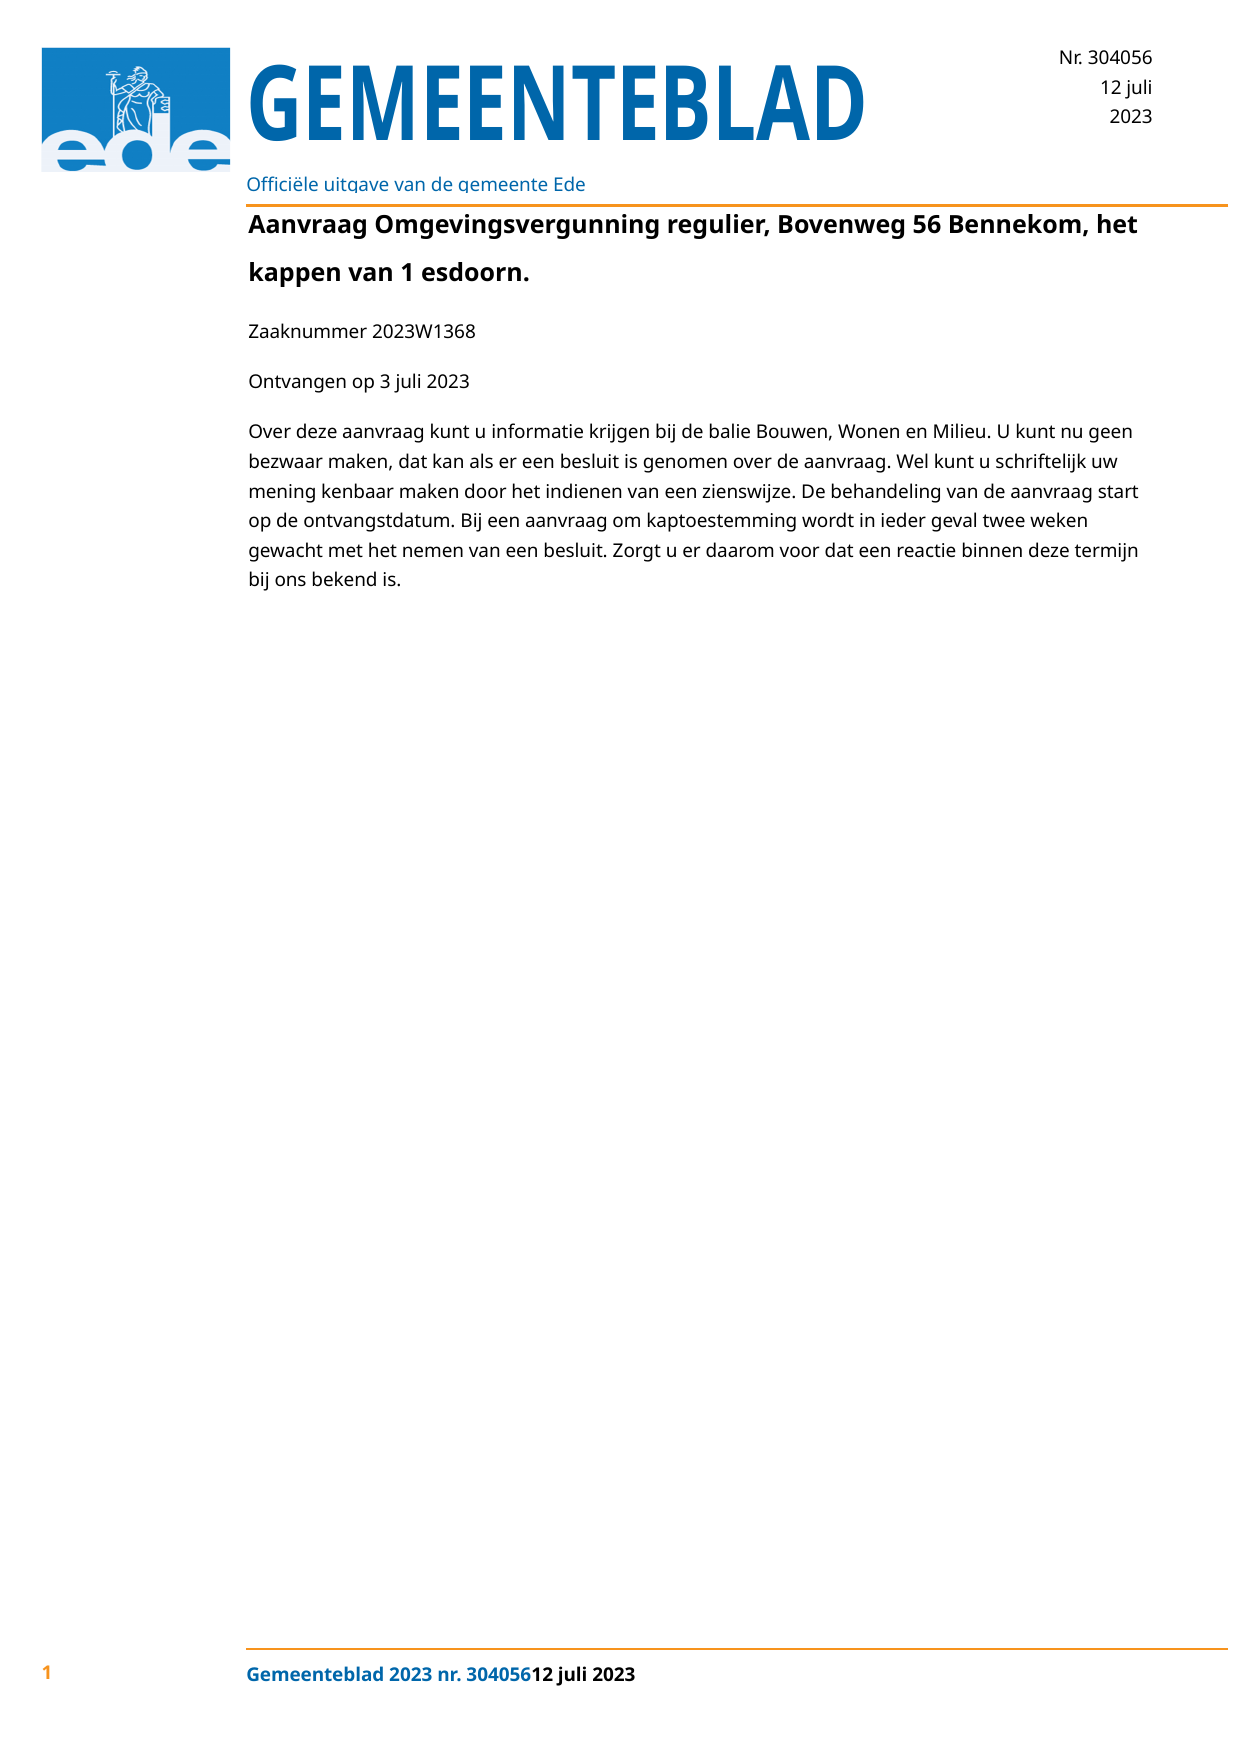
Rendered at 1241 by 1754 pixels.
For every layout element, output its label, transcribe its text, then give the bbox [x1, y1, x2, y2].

text Over deze aanvraag kunt u informatie krijgen bij de balie Bouwen, Wonen en Milieu. U kunt nu geen bezwaar maken, dat kan als er een besluit is genomen over de aanvraag. Wel kunt u schriftelijk uw mening kenbaar maken door het indienen van een zienswijze. De behandeling van de aanvraag start op de ontvangstdatum. Bij een aanvraag om kaptoestemming wordt in ieder geval twee weken gewacht met het nemen van een besluit. Zorgt u er daarom voor dat een reactie binnen deze termijn bij ons bekend is. [248, 419, 1152, 592]
text Zaaknummer 2023W1368 [248, 318, 1152, 344]
picture [41, 47, 231, 172]
text Ontvangen op 3 juli 2023 [248, 368, 1152, 394]
text Aanvraag Omgevingsvergunning regulier, Bovenweg 56 Bennekom, het kappen van 1 esdoorn. [248, 207, 1152, 288]
